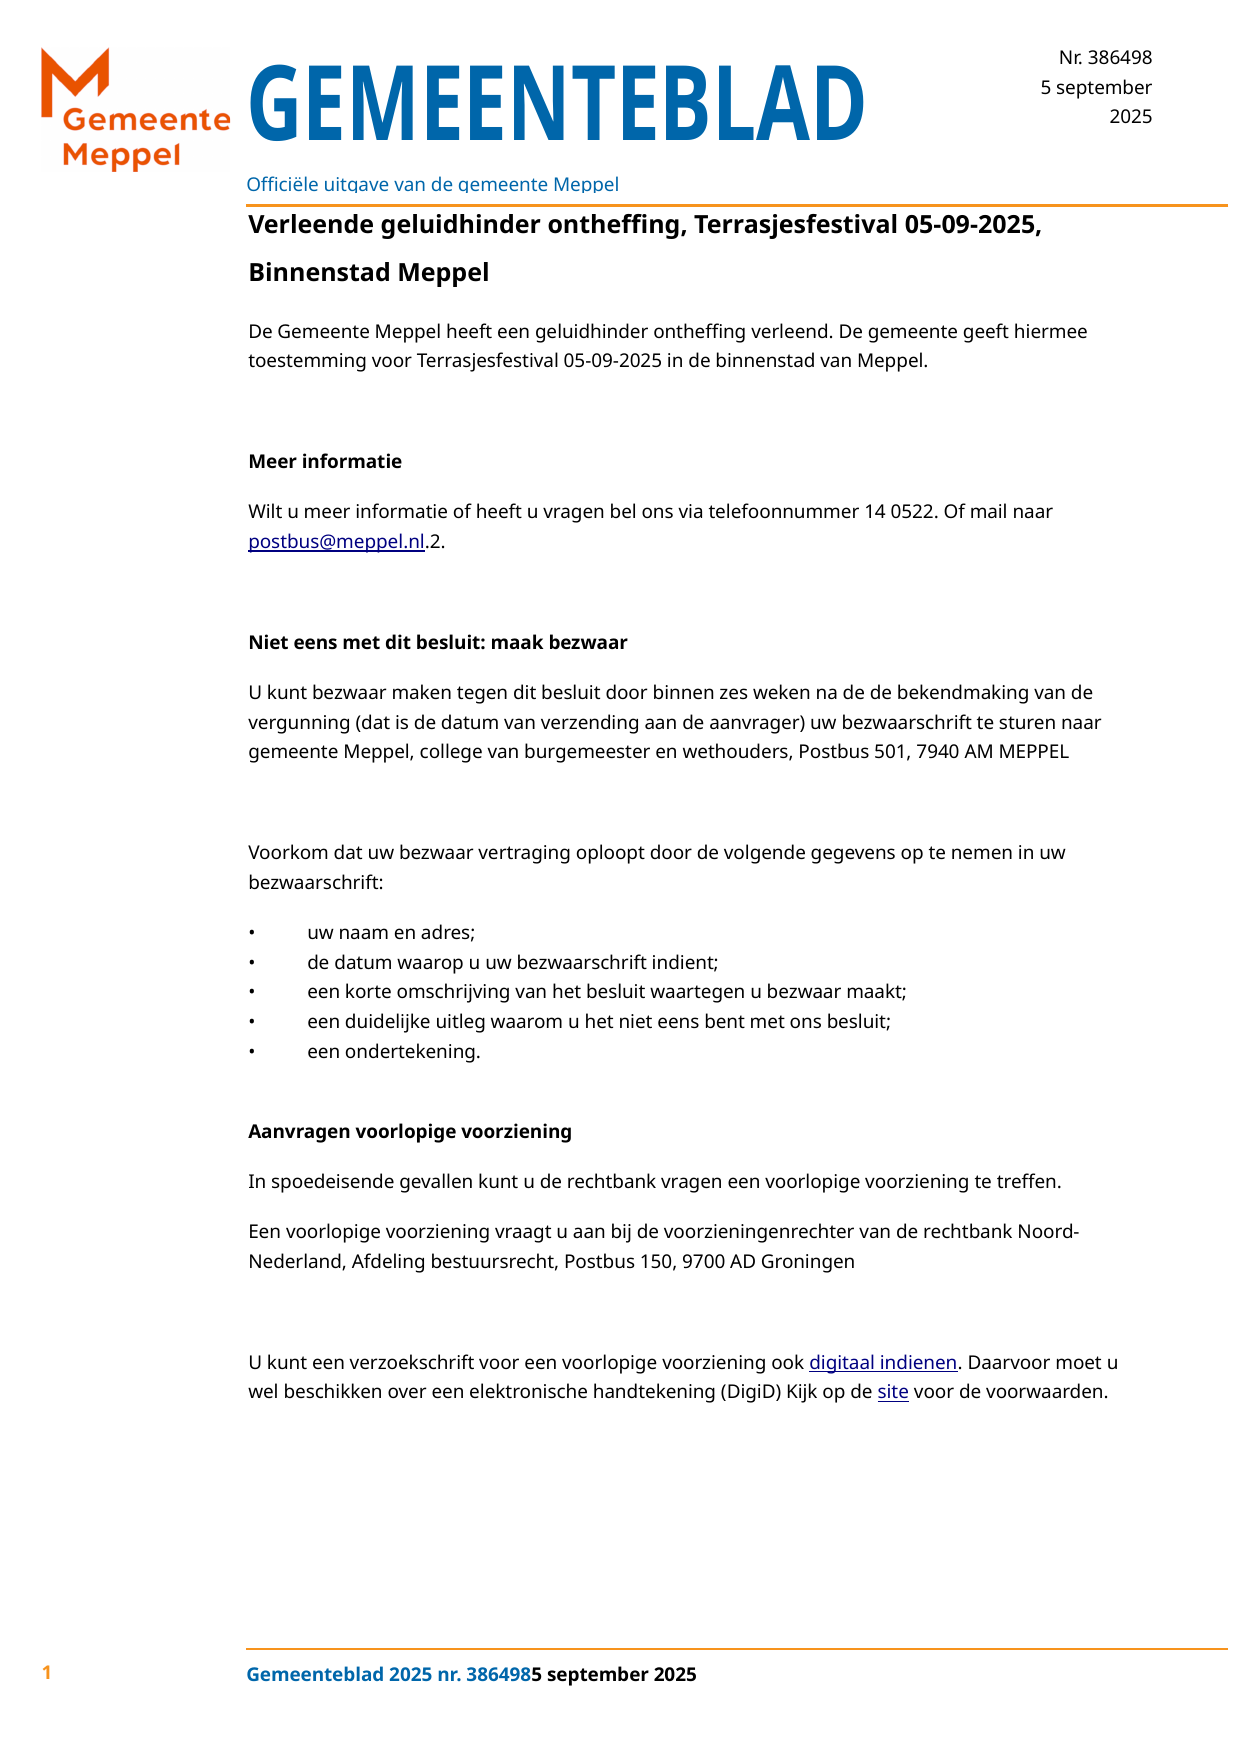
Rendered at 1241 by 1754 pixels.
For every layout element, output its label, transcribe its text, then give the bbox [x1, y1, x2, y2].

list een ondertekening. [248, 1038, 1152, 1064]
text Meer informatie [248, 448, 1152, 474]
text De Gemeente Meppel heeft een geluidhinder ontheffing verleend. De gemeente geeft hiermee toestemming voor Terrasjesfestival 05-09-2025 in de binnenstad van Meppel. [248, 318, 1152, 373]
picture [41, 47, 231, 172]
text Verleende geluidhinder ontheffing, Terrasjesfestival 05-09-2025, Binnenstad Meppel [248, 207, 1152, 288]
text U kunt een verzoekschrift voor een voorlopige voorziening ook digitaal indienen. Daarvoor moet u wel beschikken over een elektronische handtekening (DigiD) Kijk op de site voor de voorwaarden. [248, 1349, 1152, 1404]
text Aanvragen voorlopige voorziening [248, 1118, 1152, 1144]
list de datum waarop u uw bezwaarschrift indient; [248, 949, 1152, 975]
text U kunt bezwaar maken tegen dit besluit door binnen zes weken na de de bekendmaking van de vergunning (dat is de datum van verzending aan de aanvrager) uw bezwaarschrift te sturen naar gemeente Meppel, college van burgemeester en wethouders, Postbus 501, 7940 AM MEPPEL [248, 679, 1152, 764]
text Niet eens met dit besluit: maak bezwaar [248, 629, 1152, 655]
list een duidelijke uitleg waarom u het niet eens bent met ons besluit; [248, 1008, 1152, 1034]
text Wilt u meer informatie of heeft u vragen bel ons via telefoonnummer 14 0522. Of mail naar postbus@meppel.nl.2. [248, 499, 1152, 554]
text In spoedeisende gevallen kunt u de rechtbank vragen een voorlopige voorziening te treffen. [248, 1168, 1152, 1194]
text Voorkom dat uw bezwaar vertraging oploopt door de volgende gegevens op te nemen in uw bezwaarschrift: [248, 839, 1152, 895]
list een korte omschrijving van het besluit waartegen u bezwaar maakt; [248, 979, 1152, 1004]
list uw naam en adres; [248, 919, 1152, 945]
text Een voorlopige voorziening vraagt u aan bij de voorzieningenrechter van de rechtbank Noord-Nederland, Afdeling bestuursrecht, Postbus 150, 9700 AD Groningen [248, 1219, 1152, 1274]
